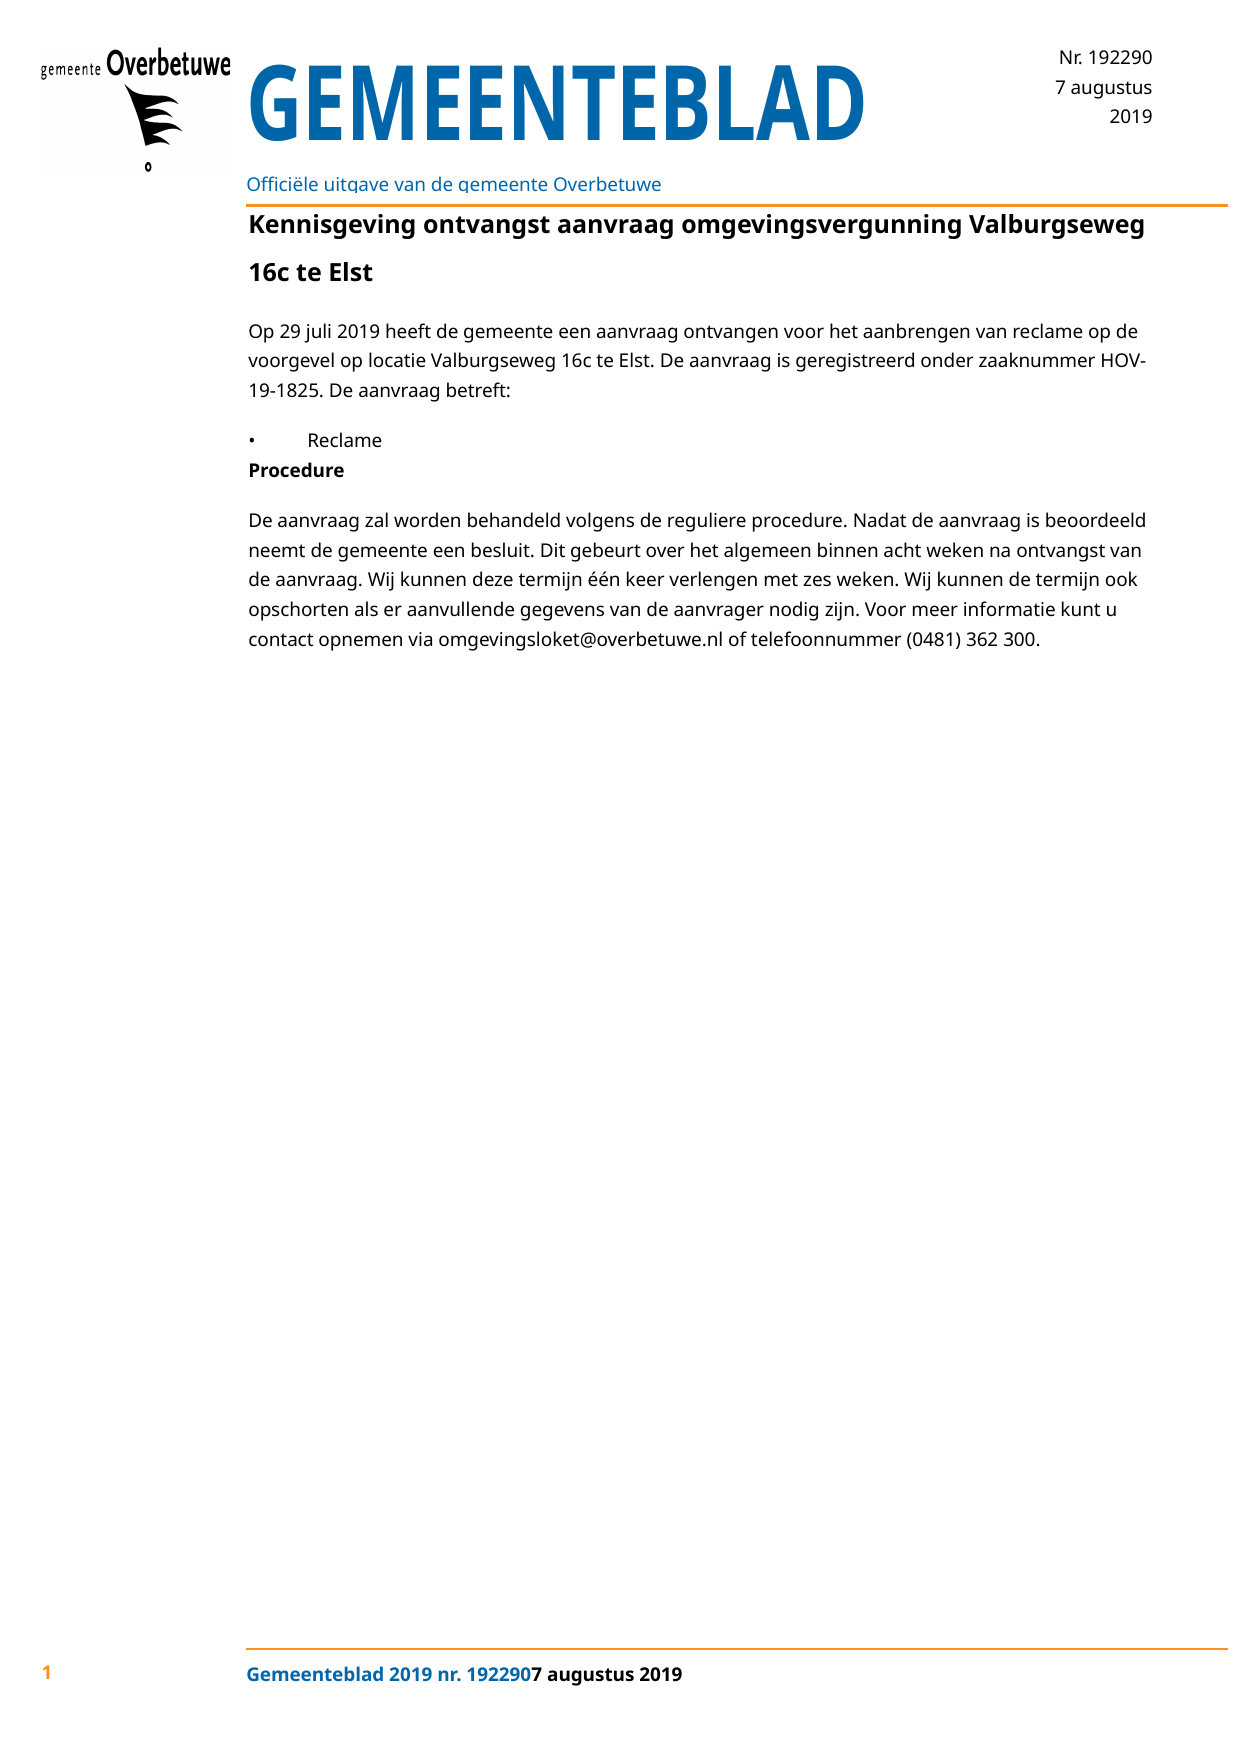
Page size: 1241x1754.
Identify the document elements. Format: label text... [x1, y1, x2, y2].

text Op 29 juli 2019 heeft de gemeente een aanvraag ontvangen voor het aanbrengen van reclame op de voorgevel op locatie Valburgseweg 16c te Elst. De aanvraag is geregistreerd onder zaaknummer HOV-19-1825. De aanvraag betreft: [248, 318, 1152, 403]
picture [41, 47, 231, 172]
text Procedure [248, 457, 1152, 483]
text Kennisgeving ontvangst aanvraag omgevingsvergunning Valburgseweg 16c te Elst [248, 207, 1152, 288]
list Reclame [248, 427, 1152, 453]
text De aanvraag zal worden behandeld volgens de reguliere procedure. Nadat de aanvraag is beoordeeld neemt de gemeente een besluit. Dit gebeurt over het algemeen binnen acht weken na ontvangst van de aanvraag. Wij kunnen deze termijn één keer verlengen met zes weken. Wij kunnen de termijn ook opschorten als er aanvullende gegevens van de aanvrager nodig zijn. Voor meer informatie kunt u contact opnemen via omgevingsloket@overbetuwe.nl of telefoonnummer (0481) 362 300. [248, 507, 1152, 652]
